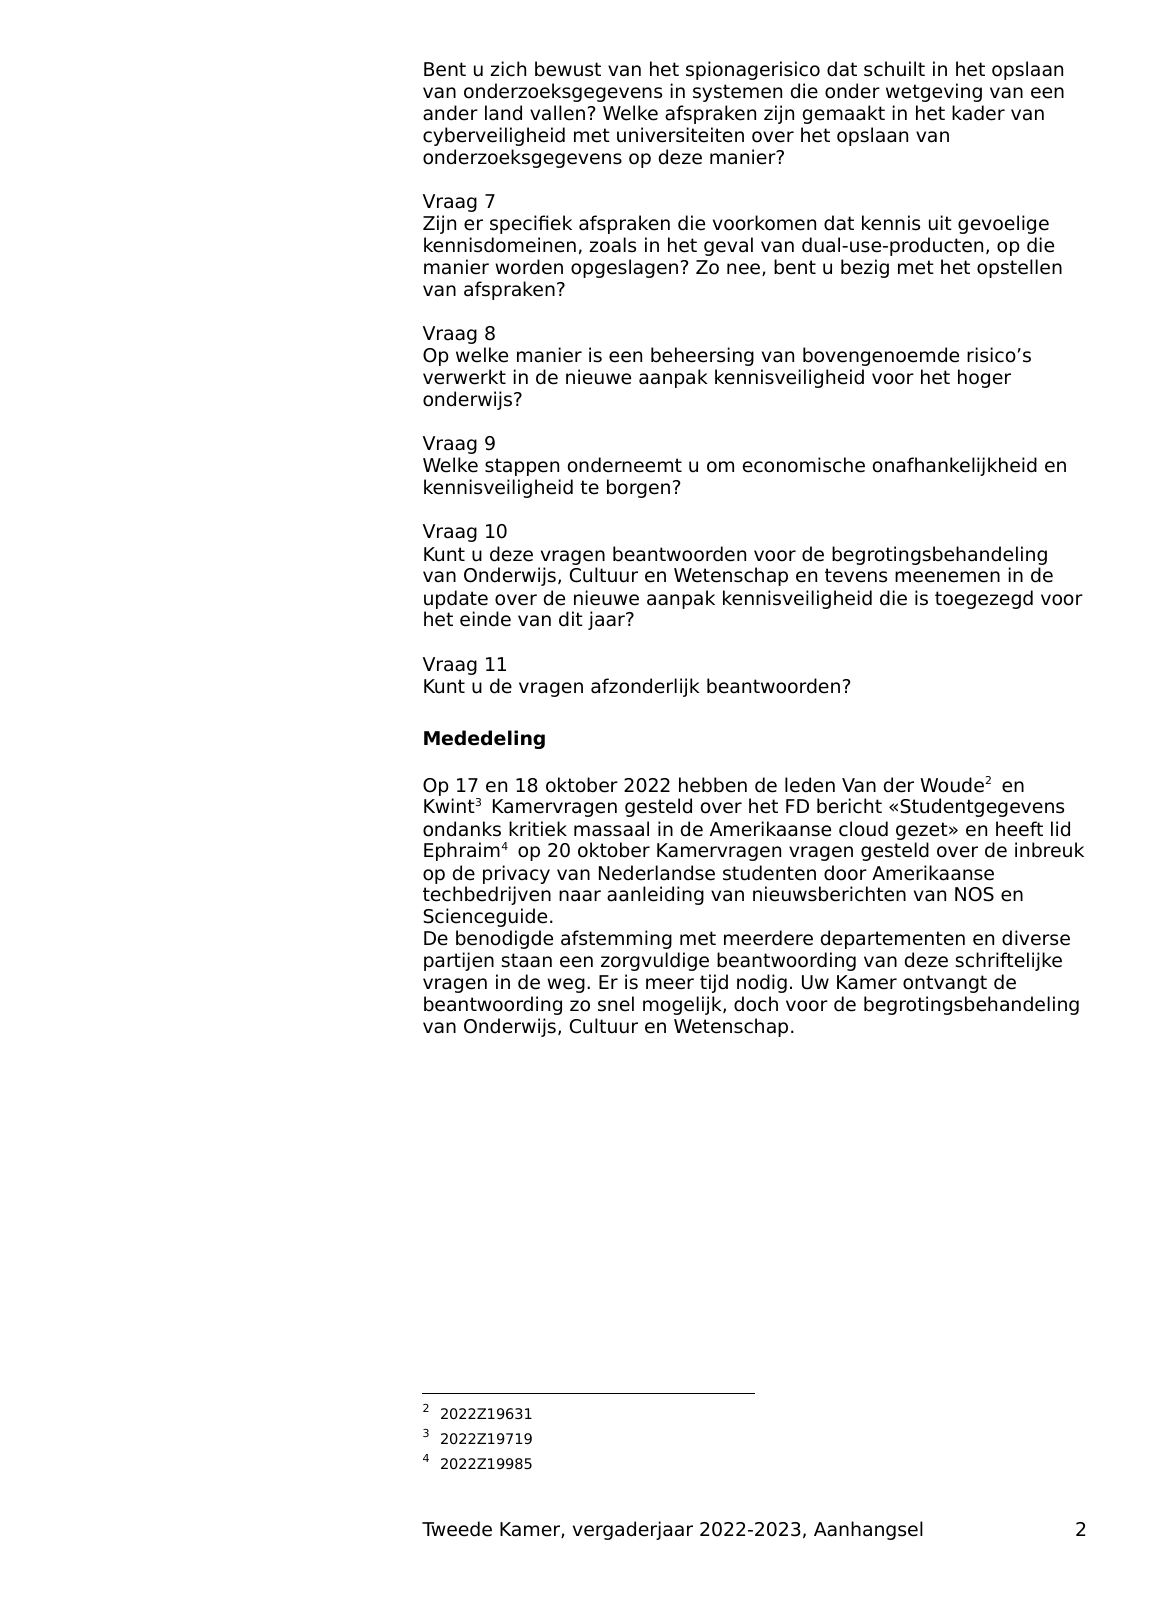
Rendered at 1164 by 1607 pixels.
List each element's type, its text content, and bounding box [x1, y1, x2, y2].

text Kunt u deze vragen beantwoorden voor de begrotingsbehandeling van Onderwijs, Cultuur en Wetenschap en tevens meenemen in de update over de nieuwe aanpak kennisveiligheid die is toegezegd voor het einde van dit jaar? [422, 543, 1087, 631]
text Vraag 8 [422, 323, 1087, 345]
text 2022Z19719 [422, 1427, 1087, 1449]
text Zijn er specifiek afspraken die voorkomen dat kennis uit gevoelige kennisdomeinen, zoals in het geval van dual-use-producten, op die manier worden opgeslagen? Zo nee, bent u bezig met het opstellen van afspraken? [422, 213, 1087, 301]
text Kunt u de vragen afzonderlijk beantwoorden? [422, 676, 1087, 697]
text De benodigde afstemming met meerdere departementen en diverse partijen staan een zorgvuldige beantwoording van deze schriftelijke vragen in de weg. Er is meer tijd nodig. Uw Kamer ontvangt de beantwoording zo snel mogelijk, doch voor de begrotingsbehandeling van Onderwijs, Cultuur en Wetenschap. [422, 928, 1087, 1038]
text Welke stappen onderneemt u om economische onafhankelijkheid en kennisveiligheid te borgen? [422, 455, 1087, 499]
text Vraag 7 [422, 191, 1087, 213]
subtitle Mededeling [422, 727, 1087, 749]
text Vraag 9 [422, 433, 1087, 455]
text 2022Z19985 [422, 1452, 1087, 1474]
text Vraag 11 [422, 653, 1087, 676]
text Op welke manier is een beheersing van bovengenoemde risico’s verwerkt in de nieuwe aanpak kennisveiligheid voor het hoger onderwijs? [422, 345, 1087, 411]
text Vraag 10 [422, 521, 1087, 543]
text 2022Z19631 [422, 1402, 1087, 1424]
text Op 17 en 18 oktober 2022 hebben de leden Van der Woude en Kwint Kamervragen gesteld over het FD bericht «Studentgegevens ondanks kritiek massaal in de Amerikaanse cloud gezet» en heeft lid Ephraim op 20 oktober Kamervragen vragen gesteld over de inbreuk op de privacy van Nederlandse studenten door Amerikaanse techbedrijven naar aanleiding van nieuwsberichten van NOS en Scienceguide. [422, 774, 1087, 928]
text Bent u zich bewust van het spionagerisico dat schuilt in het opslaan van onderzoeksgegevens in systemen die onder wetgeving van een ander land vallen? Welke afspraken zijn gemaakt in het kader van cyberveiligheid met universiteiten over het opslaan van onderzoeksgegevens op deze manier? [422, 59, 1087, 169]
